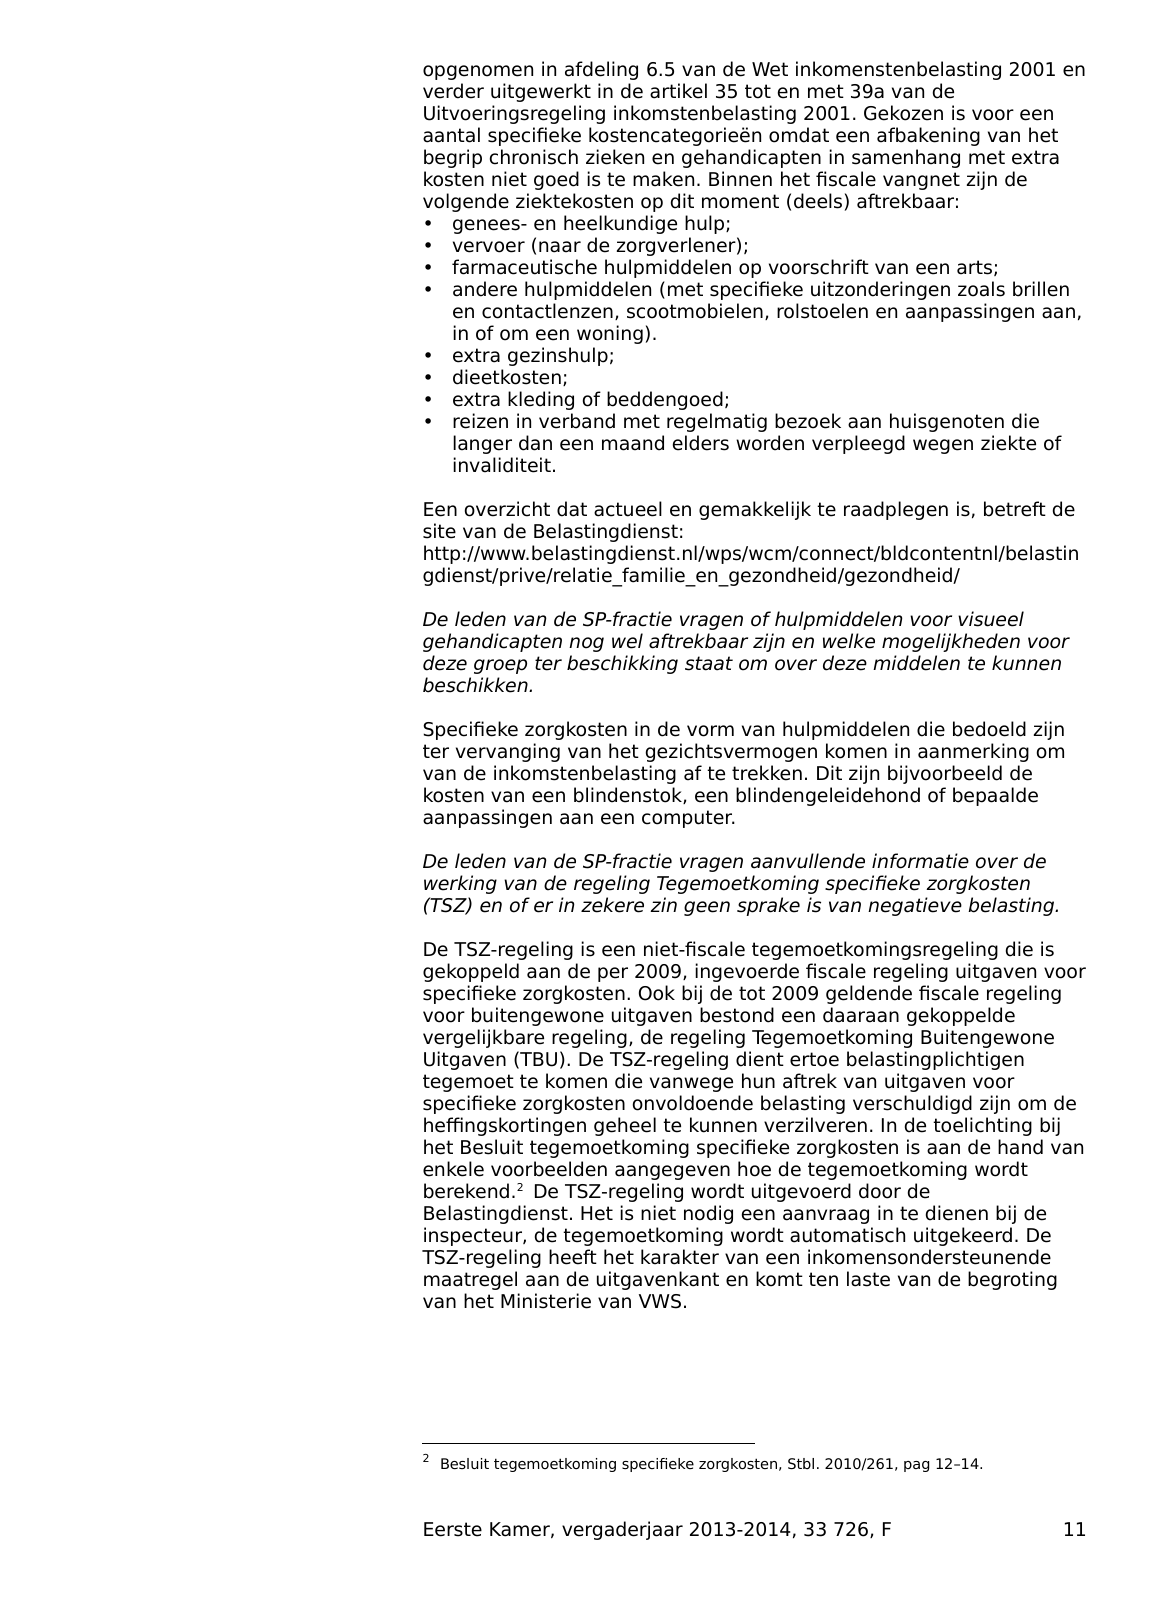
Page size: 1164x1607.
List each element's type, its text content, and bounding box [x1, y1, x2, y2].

text De leden van de SP-fractie vragen of hulpmiddelen voor visueel gehandicapten nog wel aftrekbaar zijn en welke mogelijkheden voor deze groep ter beschikking staat om over deze middelen te kunnen beschikken. [422, 609, 1087, 697]
text Een overzicht dat actueel en gemakkelijk te raadplegen is, betreft de site van de Belastingdienst: http://www.belastingdienst.nl/wps/wcm/connect/bldcontentnl/belastingdienst/prive/relatie_familie_en_gezondheid/gezondheid/ [422, 499, 1087, 587]
text • extra gezinshulp; [422, 345, 1087, 367]
text De TSZ-regeling is een niet-fiscale tegemoetkomingsregeling die is gekoppeld aan de per 2009, ingevoerde fiscale regeling uitgaven voor specifieke zorgkosten. Ook bij de tot 2009 geldende fiscale regeling voor buitengewone uitgaven bestond een daaraan gekoppelde vergelijkbare regeling, de regeling Tegemoetkoming Buitengewone Uitgaven (TBU). De TSZ-regeling dient ertoe belastingplichtigen tegemoet te komen die vanwege hun aftrek van uitgaven voor specifieke zorgkosten onvoldoende belasting verschuldigd zijn om de heffingskortingen geheel te kunnen verzilveren. In de toelichting bij het Besluit tegemoetkoming specifieke zorgkosten is aan de hand van enkele voorbeelden aangegeven hoe de tegemoetkoming wordt berekend. De TSZ-regeling wordt uitgevoerd door de Belastingdienst. Het is niet nodig een aanvraag in te dienen bij de inspecteur, de tegemoetkoming wordt automatisch uitgekeerd. De TSZ-regeling heeft het karakter van een inkomensondersteunende maatregel aan de uitgavenkant en komt ten laste van de begroting van het Ministerie van VWS. [422, 939, 1087, 1313]
text Specifieke zorgkosten in de vorm van hulpmiddelen die bedoeld zijn ter vervanging van het gezichtsvermogen komen in aanmerking om van de inkomstenbelasting af te trekken. Dit zijn bijvoorbeeld de kosten van een blindenstok, een blindengeleidehond of bepaalde aanpassingen aan een computer. [422, 719, 1087, 829]
text • genees- en heelkundige hulp; [422, 213, 1087, 235]
text • dieetkosten; [422, 367, 1087, 389]
text opgenomen in afdeling 6.5 van de Wet inkomenstenbelasting 2001 en verder uitgewerkt in de artikel 35 tot en met 39a van de Uitvoeringsregeling inkomstenbelasting 2001. Gekozen is voor een aantal specifieke kostencategorieën omdat een afbakening van het begrip chronisch zieken en gehandicapten in samenhang met extra kosten niet goed is te maken. Binnen het fiscale vangnet zijn de volgende ziektekosten op dit moment (deels) aftrekbaar: [422, 59, 1087, 213]
text • reizen in verband met regelmatig bezoek aan huisgenoten die langer dan een maand elders worden verpleegd wegen ziekte of invaliditeit. [422, 411, 1087, 477]
text • extra kleding of beddengoed; [422, 389, 1087, 411]
text • farmaceutische hulpmiddelen op voorschrift van een arts; [422, 257, 1087, 279]
text De leden van de SP-fractie vragen aanvullende informatie over de werking van de regeling Tegemoetkoming specifieke zorgkosten (TSZ) en of er in zekere zin geen sprake is van negatieve belasting. [422, 851, 1087, 917]
text • andere hulpmiddelen (met specifieke uitzonderingen zoals brillen en contactlenzen, scootmobielen, rolstoelen en aanpassingen aan, in of om een woning). [422, 279, 1087, 345]
text • vervoer (naar de zorgverlener); [422, 235, 1087, 257]
text Besluit tegemoetkoming specifieke zorgkosten, Stbl. 2010/261, pag 12–14. [422, 1452, 1087, 1474]
